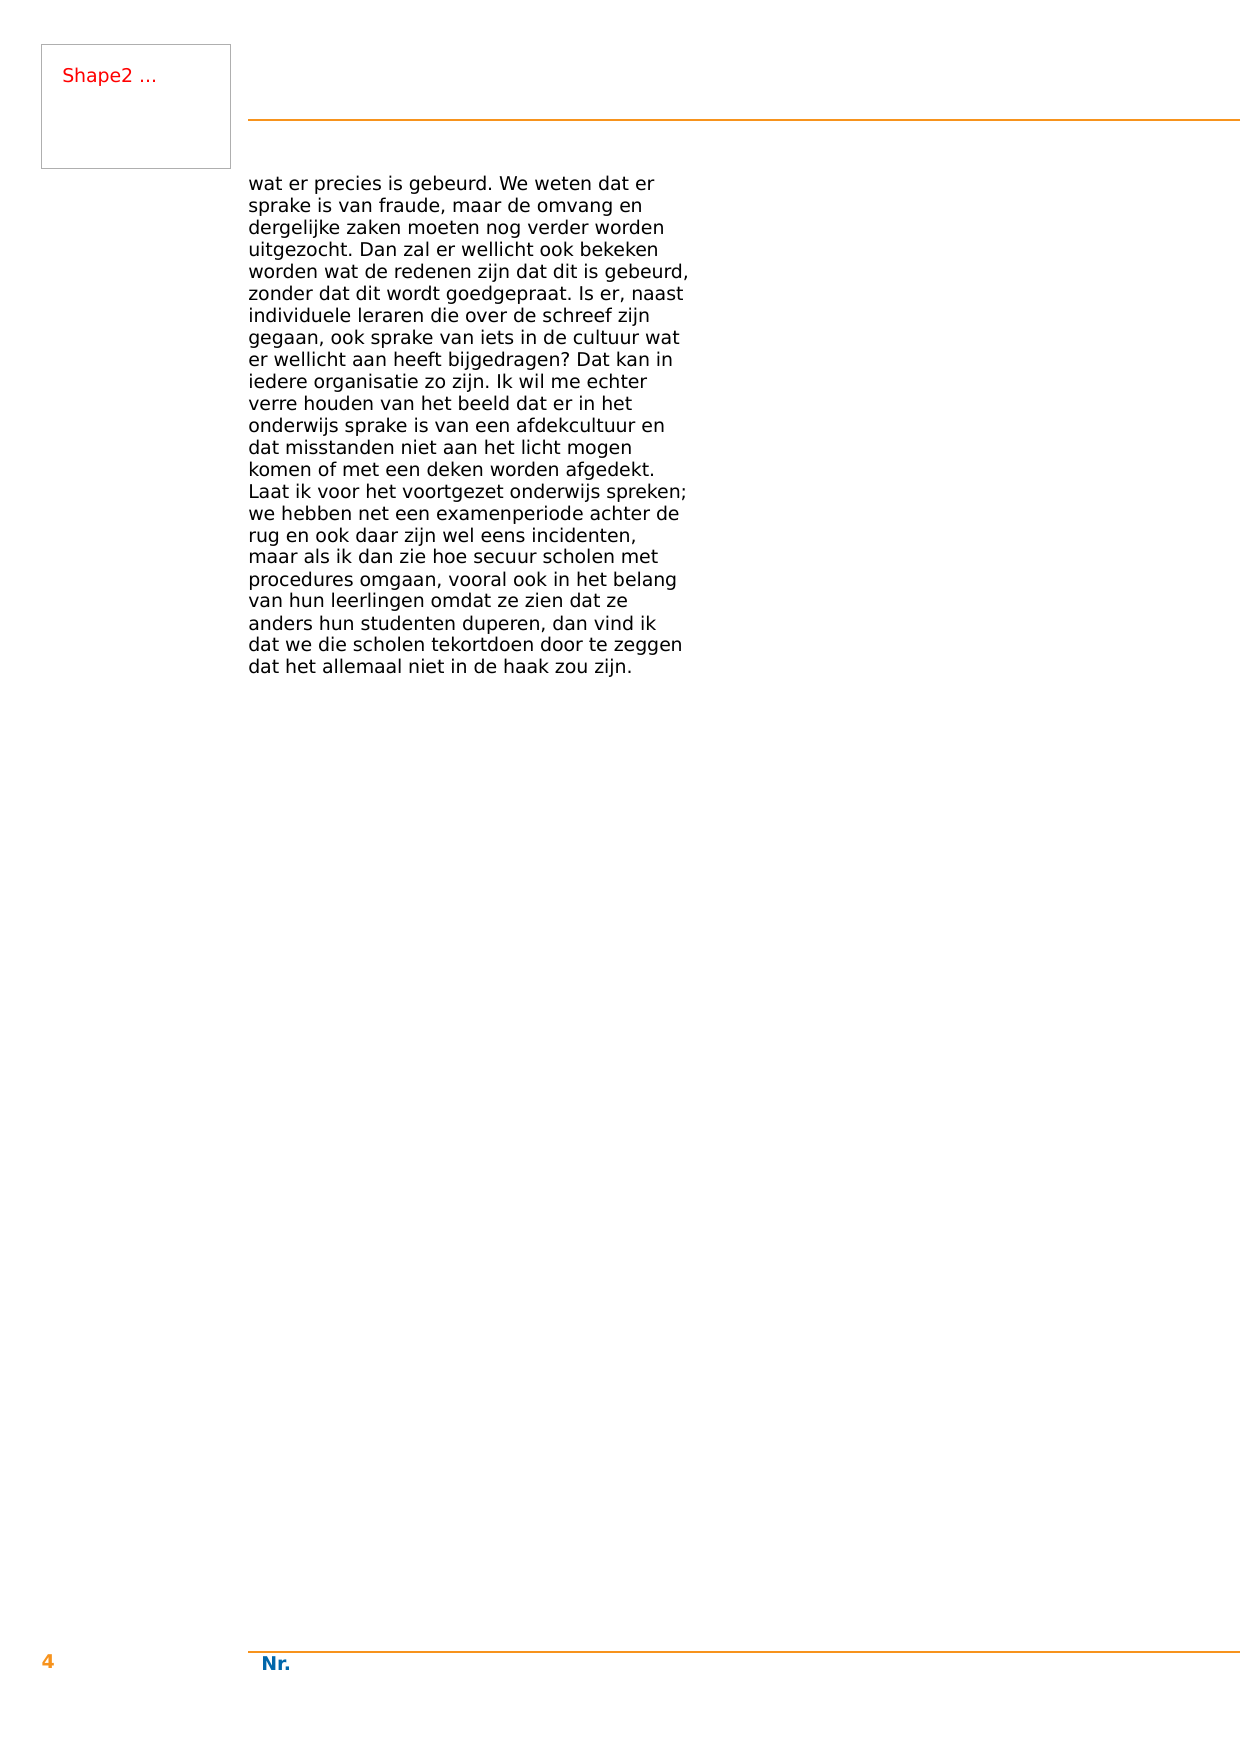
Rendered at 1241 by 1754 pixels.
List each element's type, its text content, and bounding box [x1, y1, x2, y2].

text wat er precies is gebeurd. We weten dat er sprake is van fraude, maar de omvang en dergelijke zaken moeten nog verder worden uitgezocht. Dan zal er wellicht ook bekeken worden wat de redenen zijn dat dit is gebeurd, zonder dat dit wordt goedgepraat. Is er, naast individuele leraren die over de schreef zijn gegaan, ook sprake van iets in de cultuur wat er wellicht aan heeft bijgedragen? Dat kan in iedere organisatie zo zijn. Ik wil me echter verre houden van het beeld dat er in het onderwijs sprake is van een afdekcultuur en dat misstanden niet aan het licht mogen komen of met een deken worden afgedekt. Laat ik voor het voortgezet onderwijs spreken; we hebben net een examenperiode achter de rug en ook daar zijn wel eens incidenten, maar als ik dan zie hoe secuur scholen met procedures omgaan, vooral ook in het belang van hun leerlingen omdat ze zien dat ze anders hun studenten duperen, dan vind ik dat we die scholen tekortdoen door te zeggen dat het allemaal niet in de haak zou zijn. [248, 173, 691, 678]
